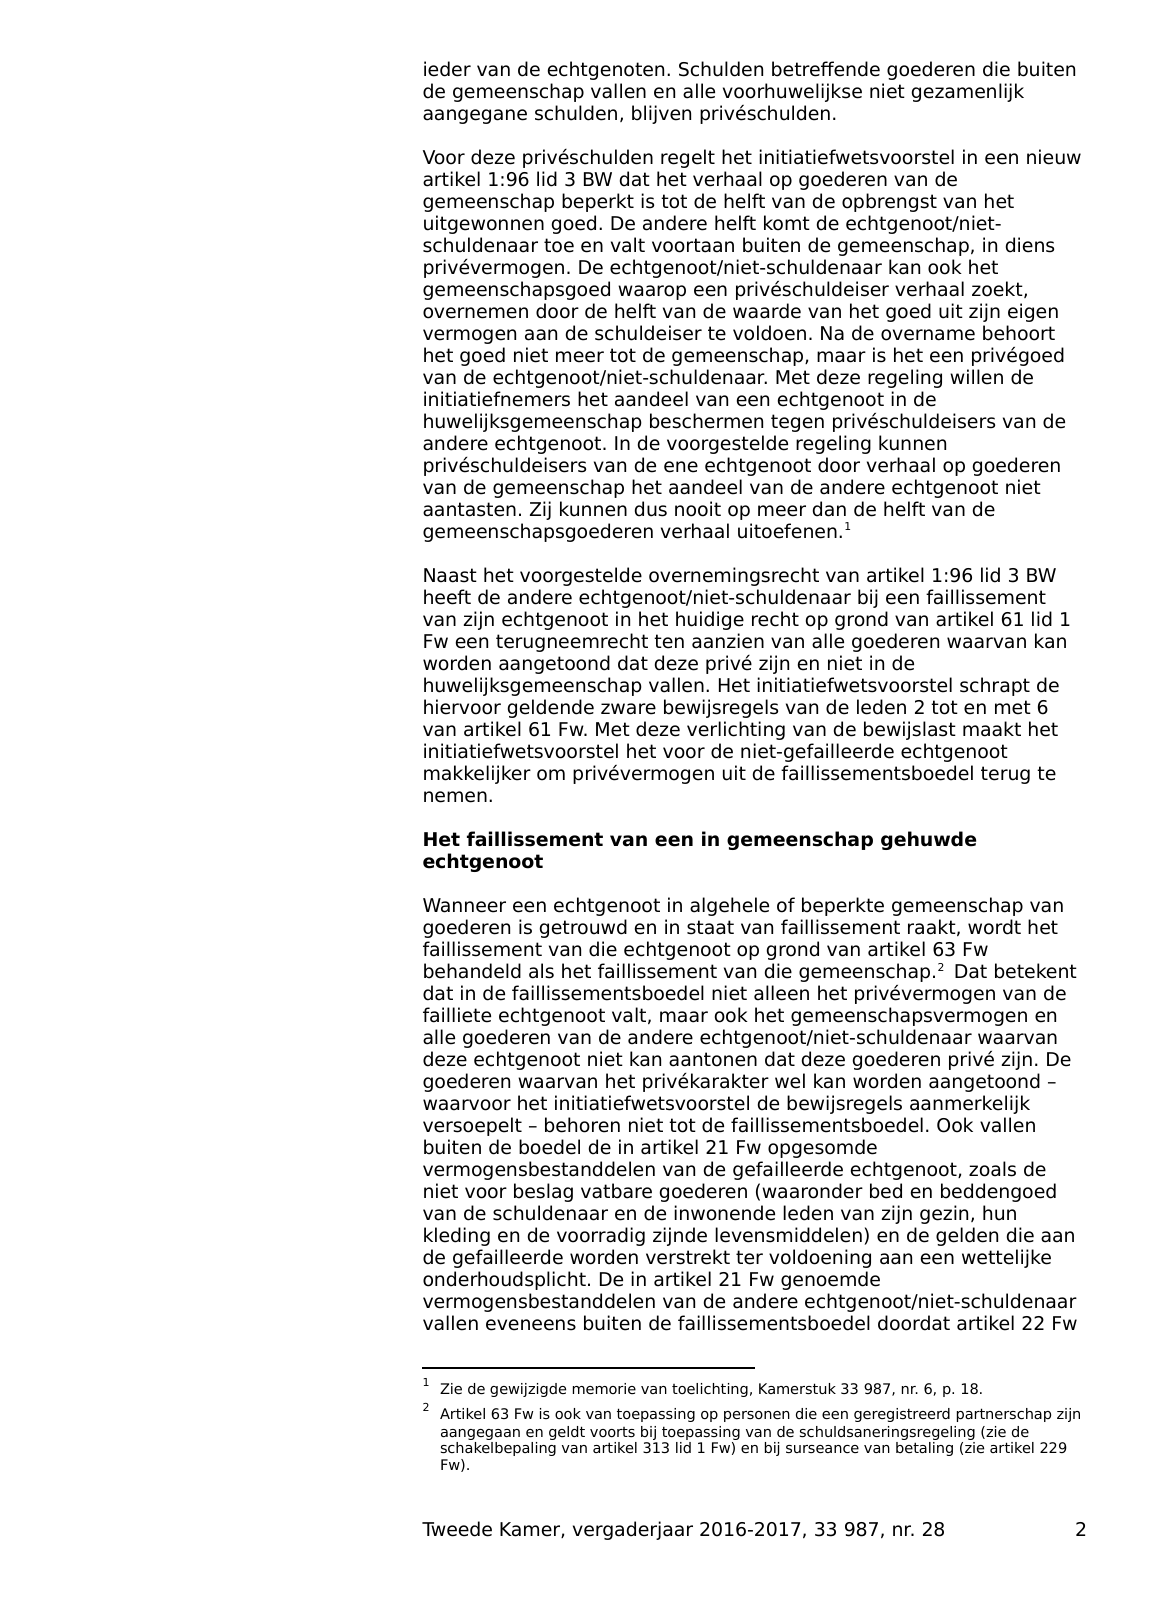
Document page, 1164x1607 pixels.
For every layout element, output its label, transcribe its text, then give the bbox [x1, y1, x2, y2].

text Naast het voorgestelde overnemingsrecht van artikel 1:96 lid 3 BW heeft de andere echtgenoot/niet-schuldenaar bij een faillissement van zijn echtgenoot in het huidige recht op grond van artikel 61 lid 1 Fw een terugneemrecht ten aanzien van alle goederen waarvan kan worden aangetoond dat deze privé zijn en niet in de huwelijksgemeenschap vallen. Het initiatiefwetsvoorstel schrapt de hiervoor geldende zware bewijsregels van de leden 2 tot en met 6 van artikel 61 Fw. Met deze verlichting van de bewijslast maakt het initiatiefwetsvoorstel het voor de niet-gefailleerde echtgenoot makkelijker om privévermogen uit de faillissementsboedel terug te nemen. [422, 565, 1087, 807]
subtitle Het faillissement van een in gemeenschap gehuwde echtgenoot [422, 829, 1087, 873]
text Wanneer een echtgenoot in algehele of beperkte gemeenschap van goederen is getrouwd en in staat van faillissement raakt, wordt het faillissement van die echtgenoot op grond van artikel 63 Fw behandeld als het faillissement van die gemeenschap. Dat betekent dat in de faillissementsboedel niet alleen het privévermogen van de failliete echtgenoot valt, maar ook het gemeenschapsvermogen en alle goederen van de andere echtgenoot/niet-schuldenaar waarvan deze echtgenoot niet kan aantonen dat deze goederen privé zijn. De goederen waarvan het privékarakter wel kan worden aangetoond – waarvoor het initiatiefwetsvoorstel de bewijsregels aanmerkelijk versoepelt – behoren niet tot de faillissementsboedel. Ook vallen buiten de boedel de in artikel 21 Fw opgesomde vermogensbestanddelen van de gefailleerde echtgenoot, zoals de niet voor beslag vatbare goederen (waaronder bed en beddengoed van de schuldenaar en de inwonende leden van zijn gezin, hun kleding en de voorradig zijnde levensmiddelen) en de gelden die aan de gefailleerde worden verstrekt ter voldoening aan een wettelijke onderhoudsplicht. De in artikel 21 Fw genoemde vermogensbestanddelen van de andere echtgenoot/niet-schuldenaar vallen eveneens buiten de faillissementsboedel doordat artikel 22 Fw [422, 895, 1087, 1335]
text ieder van de echtgenoten. Schulden betreffende goederen die buiten de gemeenschap vallen en alle voorhuwelijkse niet gezamenlijk aangegane schulden, blijven privéschulden. [422, 59, 1087, 125]
text Voor deze privéschulden regelt het initiatiefwetsvoorstel in een nieuw artikel 1:96 lid 3 BW dat het verhaal op goederen van de gemeenschap beperkt is tot de helft van de opbrengst van het uitgewonnen goed. De andere helft komt de echtgenoot/niet-schuldenaar toe en valt voortaan buiten de gemeenschap, in diens privévermogen. De echtgenoot/niet-schuldenaar kan ook het gemeenschapsgoed waarop een privéschuldeiser verhaal zoekt, overnemen door de helft van de waarde van het goed uit zijn eigen vermogen aan de schuldeiser te voldoen. Na de overname behoort het goed niet meer tot de gemeenschap, maar is het een privégoed van de echtgenoot/niet-schuldenaar. Met deze regeling willen de initiatiefnemers het aandeel van een echtgenoot in de huwelijksgemeenschap beschermen tegen privéschuldeisers van de andere echtgenoot. In de voorgestelde regeling kunnen privéschuldeisers van de ene echtgenoot door verhaal op goederen van de gemeenschap het aandeel van de andere echtgenoot niet aantasten. Zij kunnen dus nooit op meer dan de helft van de gemeenschapsgoederen verhaal uitoefenen. [422, 147, 1087, 543]
text Artikel 63 Fw is ook van toepassing op personen die een geregistreerd partnerschap zijn aangegaan en geldt voorts bij toepassing van de schuldsaneringsregeling (zie de schakelbepaling van artikel 313 lid 1 Fw) en bij surseance van betaling (zie artikel 229 Fw). [422, 1402, 1087, 1474]
text Zie de gewijzigde memorie van toelichting, Kamerstuk 33 987, nr. 6, p. 18. [422, 1377, 1087, 1399]
